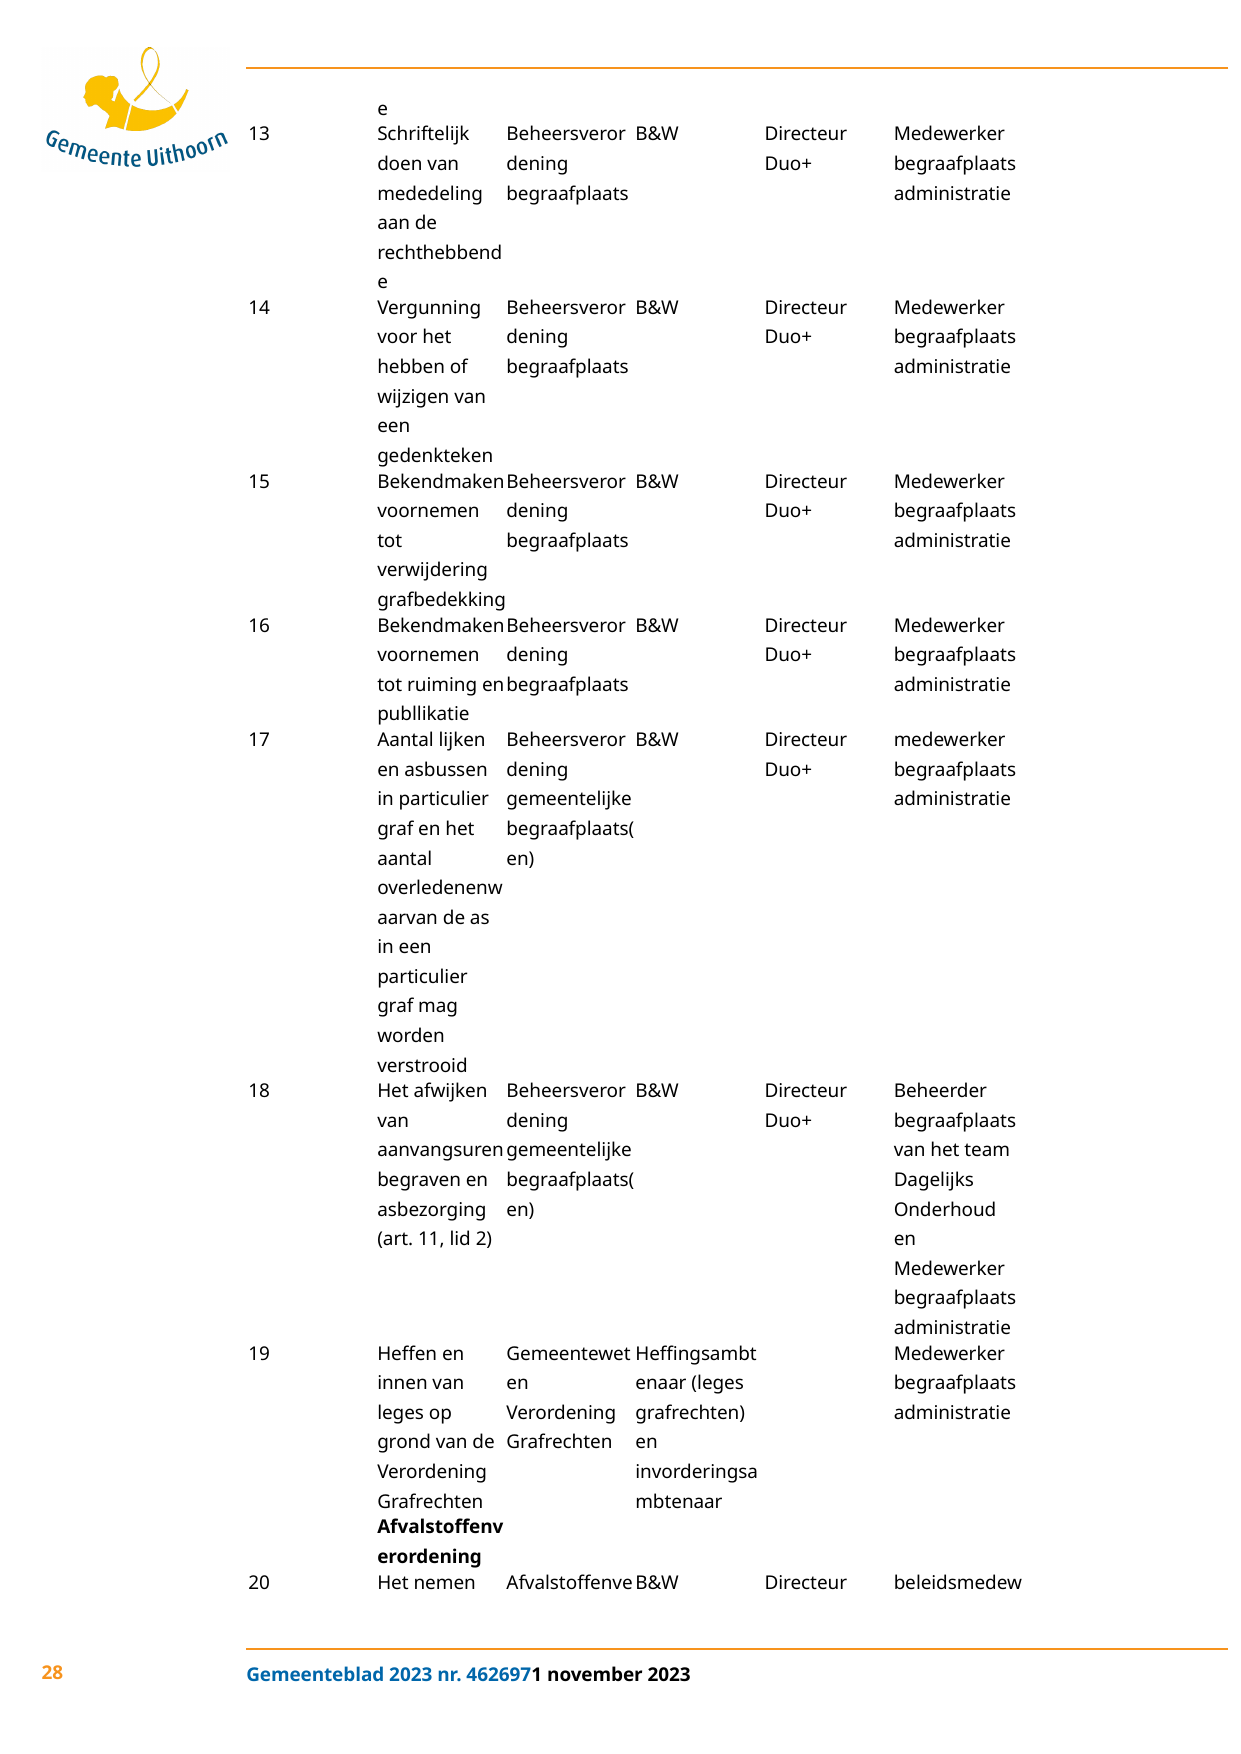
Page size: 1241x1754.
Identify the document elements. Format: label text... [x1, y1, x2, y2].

table_cell B&W [635, 121, 764, 294]
table_cell Medewerker begraafplaatsadministratie [894, 468, 1022, 612]
table_cell Het afwijken van aanvangsuren begraven en asbezorging (art. 11, lid 2) [377, 1078, 506, 1340]
table_cell 15 [248, 468, 377, 612]
table_cell Beheersverordening begraafplaats [506, 294, 635, 468]
table_cell Directeur Duo+ [764, 726, 893, 1077]
table_cell [1023, 121, 1152, 294]
table_cell Directeur Duo+ [764, 121, 893, 294]
table_cell Afvalstoffenve [506, 1569, 635, 1594]
table_cell Heffen en innen van leges op grond van de Verordening Grafrechten [377, 1340, 506, 1513]
table_cell Directeur Duo+ [764, 468, 893, 612]
table_cell B&W [635, 1078, 764, 1340]
table_cell Bekendmaken voornemen tot ruiming en publlikatie [377, 612, 506, 726]
table_cell Beheersverordening gemeentelijke begraafplaats(en) [506, 1078, 635, 1340]
table_cell [635, 1514, 764, 1569]
table_cell [1023, 726, 1152, 1077]
table_cell [1023, 612, 1152, 726]
table_cell medewerker begraafplaatsadministratie [894, 726, 1022, 1077]
table_cell B&W [635, 1569, 764, 1594]
table_cell B&W [635, 468, 764, 612]
table_cell Medewerker begraafplaatsadministratie [894, 294, 1022, 468]
table_cell [506, 1514, 635, 1569]
table_cell Beheersverordening begraafplaats [506, 612, 635, 726]
table_cell Medewerker begraafplaatsadministratie [894, 121, 1022, 294]
table_cell Beheersverordening begraafplaats [506, 121, 635, 294]
table_cell Beheerder begraafplaats van het team Dagelijks Onderhoud en Medewerker begraafplaatsadministratie [894, 1078, 1022, 1340]
table_cell [248, 95, 377, 121]
table_cell [635, 95, 764, 121]
table_cell [1023, 468, 1152, 612]
table_cell B&W [635, 726, 764, 1077]
table_cell 14 [248, 294, 377, 468]
table_cell B&W [635, 294, 764, 468]
table_cell Gemeentewet en Verordening Grafrechten [506, 1340, 635, 1513]
table_cell [764, 1340, 893, 1513]
table_cell [894, 95, 1022, 121]
table_cell Het nemen [377, 1569, 506, 1594]
table_cell Vergunning voor het hebben of wijzigen van een gedenkteken [377, 294, 506, 468]
table_cell Directeur Duo+ [764, 612, 893, 726]
table_cell 16 [248, 612, 377, 726]
table_cell Bekendmaken voornemen tot verwijdering grafbedekking [377, 468, 506, 612]
picture [41, 47, 231, 172]
table_cell 19 [248, 1340, 377, 1513]
table_cell beleidsmedew [894, 1569, 1022, 1594]
table_cell Schriftelijk doen van mededeling aan de rechthebbende [377, 121, 506, 294]
table_cell 18 [248, 1078, 377, 1340]
table_cell Directeur Duo+ [764, 294, 893, 468]
table_cell Medewerker begraafplaatsadministratie [894, 612, 1022, 726]
table_cell Directeur [764, 1569, 893, 1594]
table_cell 20 [248, 1569, 377, 1594]
table_cell Directeur Duo+ [764, 1078, 893, 1340]
table_cell [894, 1514, 1022, 1569]
table_cell [506, 95, 635, 121]
table_cell [1023, 1340, 1152, 1513]
table_cell [1023, 1078, 1152, 1340]
table_cell 17 [248, 726, 377, 1077]
table_cell Medewerker begraafplaatsadministratie [894, 1340, 1022, 1513]
table_cell B&W [635, 612, 764, 726]
table_cell Beheersverordening gemeentelijke begraafplaats(en) [506, 726, 635, 1077]
table_cell [1023, 1514, 1152, 1569]
table_cell [248, 1514, 377, 1569]
table_cell 13 [248, 121, 377, 294]
table_cell Aantal lijken en asbussen in particulier graf en het aantal overledenenwaarvan de as in een particulier graf mag worden verstrooid [377, 726, 506, 1077]
table_cell Heffingsambtenaar (leges grafrechten) en invorderingsambtenaar [635, 1340, 764, 1513]
table_cell e [377, 95, 506, 121]
table_cell [764, 95, 893, 121]
table_cell Beheersverordening begraafplaats [506, 468, 635, 612]
table_cell [1023, 1569, 1152, 1594]
table_cell [764, 1514, 893, 1569]
table_cell Afvalstoffenverordening [377, 1514, 506, 1569]
table_cell [1023, 95, 1152, 121]
table_cell [1023, 294, 1152, 468]
